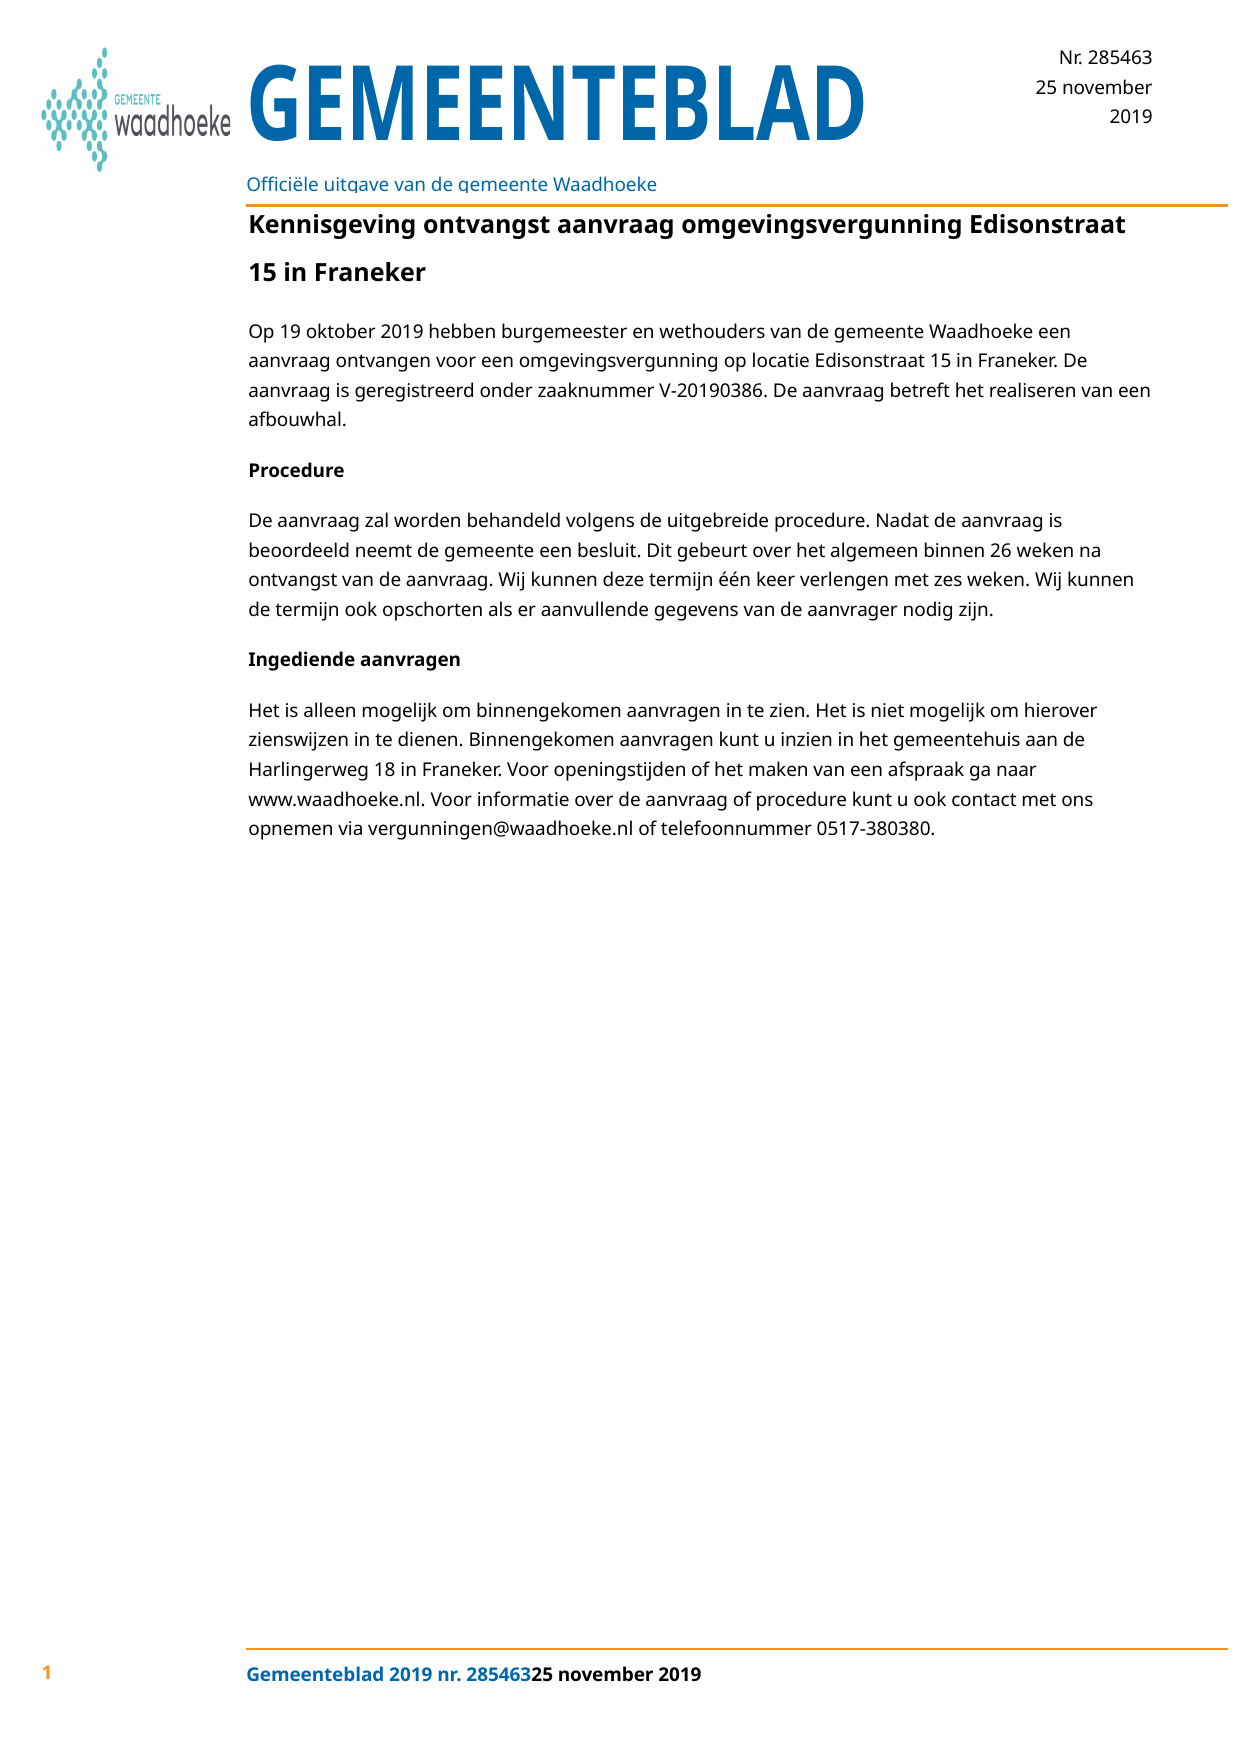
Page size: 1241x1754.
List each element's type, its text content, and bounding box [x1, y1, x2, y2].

text Procedure [248, 457, 1152, 483]
text Ingediende aanvragen [248, 647, 1152, 672]
text De aanvraag zal worden behandeld volgens de uitgebreide procedure. Nadat de aanvraag is beoordeeld neemt de gemeente een besluit. Dit gebeurt over het algemeen binnen 26 weken na ontvangst van de aanvraag. Wij kunnen deze termijn één keer verlengen met zes weken. Wij kunnen de termijn ook opschorten als er aanvullende gegevens van de aanvrager nodig zijn. [248, 507, 1152, 622]
text Op 19 oktober 2019 hebben burgemeester en wethouders van de gemeente Waadhoeke een aanvraag ontvangen voor een omgevingsvergunning op locatie Edisonstraat 15 in Franeker. De aanvraag is geregistreerd onder zaaknummer V-20190386. De aanvraag betreft het realiseren van een afbouwhal. [248, 318, 1152, 432]
text Kennisgeving ontvangst aanvraag omgevingsvergunning Edisonstraat 15 in Franeker [248, 207, 1152, 288]
text Het is alleen mogelijk om binnengekomen aanvragen in te zien. Het is niet mogelijk om hierover zienswijzen in te dienen. Binnengekomen aanvragen kunt u inzien in het gemeentehuis aan de Harlingerweg 18 in Franeker. Voor openingstijden of het maken van een afspraak ga naar www.waadhoeke.nl. Voor informatie over de aanvraag of procedure kunt u ook contact met ons opnemen via vergunningen@waadhoeke.nl of telefoonnummer 0517-380380. [248, 697, 1152, 841]
picture [41, 47, 231, 172]
